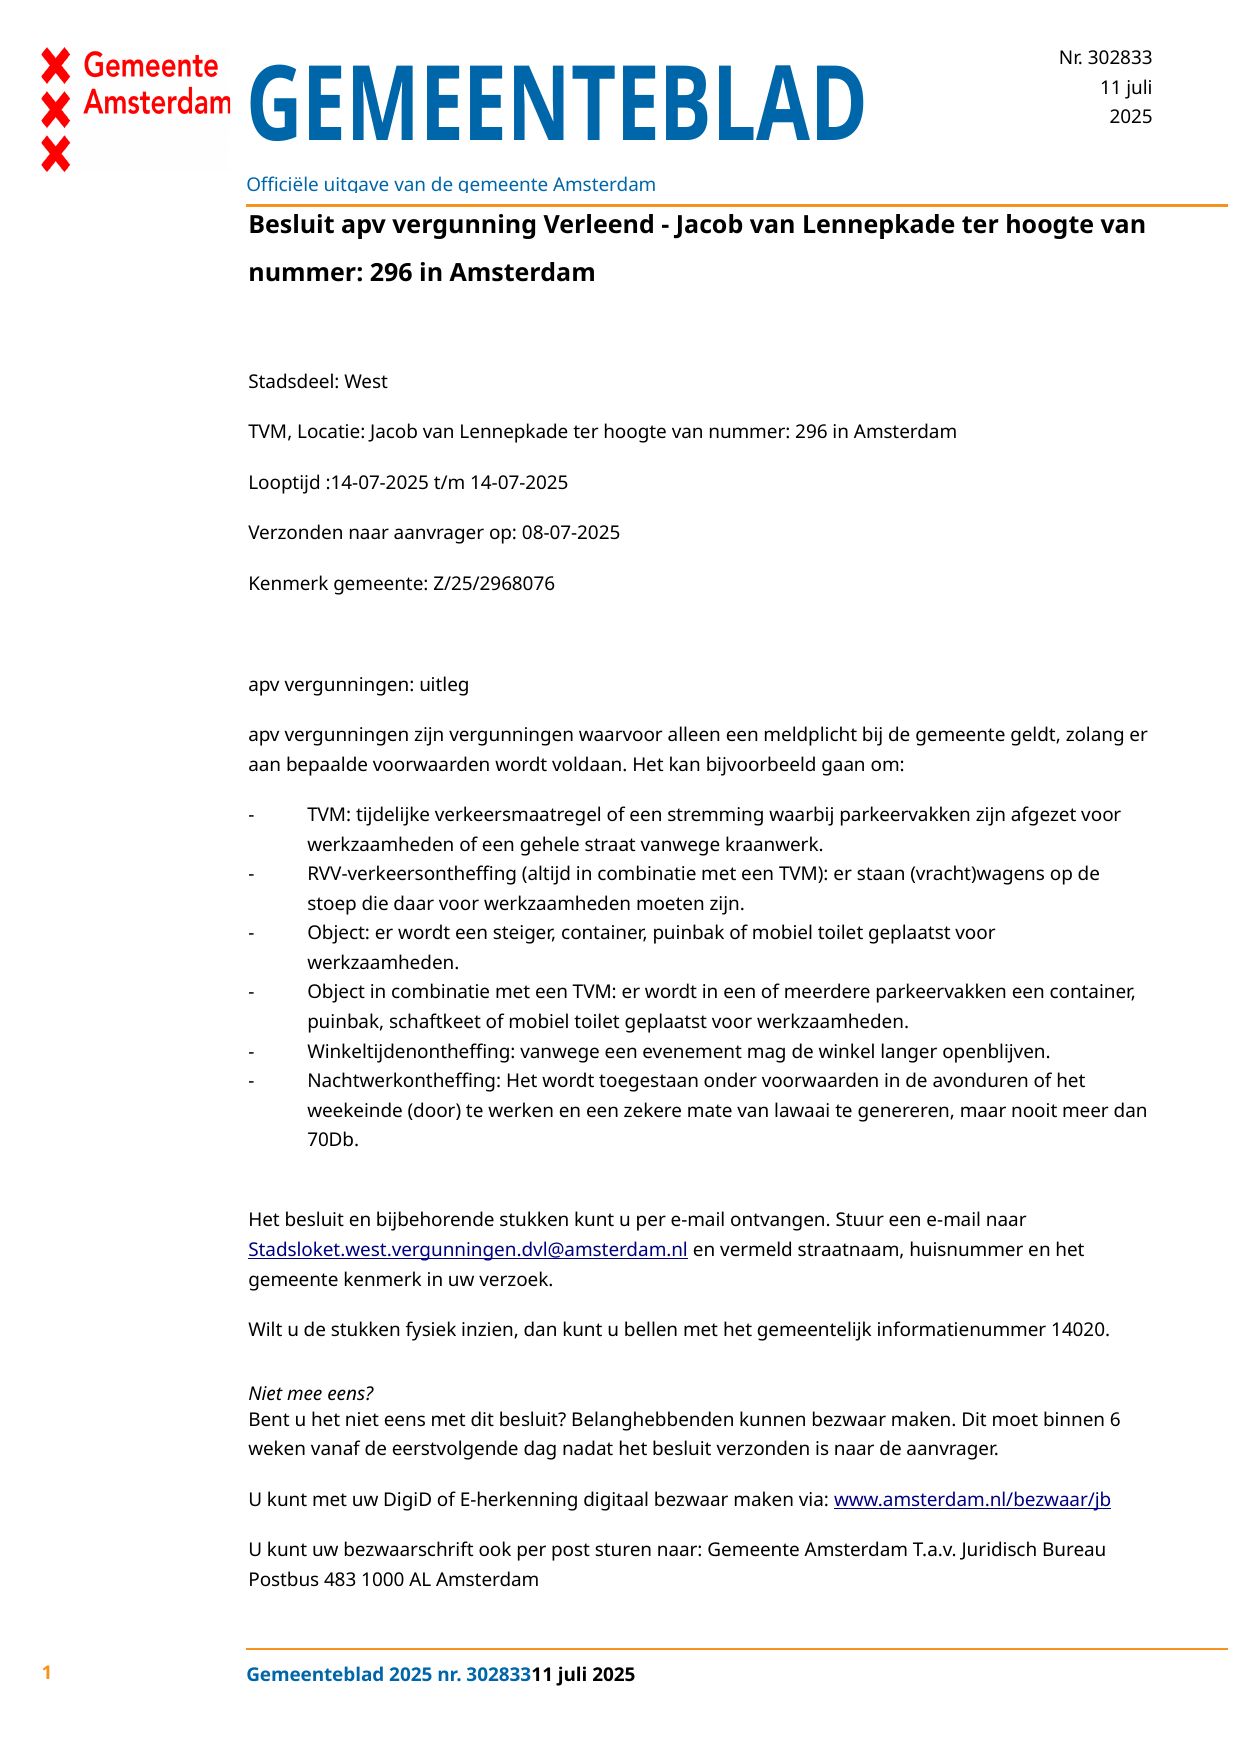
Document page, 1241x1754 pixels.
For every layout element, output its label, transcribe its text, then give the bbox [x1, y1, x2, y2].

text U kunt uw bezwaarschrift ook per post sturen naar: Gemeente Amsterdam T.a.v. Juridisch Bureau Postbus 483 1000 AL Amsterdam [248, 1536, 1152, 1592]
text U kunt met uw DigiD of E-herkenning digitaal bezwaar maken via: www.amsterdam.nl/bezwaar/jb [248, 1486, 1152, 1512]
text TVM, Locatie: Jacob van Lennepkade ter hoogte van nummer: 296 in Amsterdam [248, 419, 1152, 444]
text Wilt u de stukken fysiek inzien, dan kunt u bellen met het gemeentelijk informatienummer 14020. [248, 1316, 1152, 1342]
text Besluit apv vergunning Verleend - Jacob van Lennepkade ter hoogte van nummer: 296 in Amsterdam [248, 207, 1152, 288]
text Stadsdeel: West [248, 368, 1152, 394]
text Bent u het niet eens met dit besluit? Belanghebbenden kunnen bezwaar maken. Dit moet binnen 6 weken vanaf de eerstvolgende dag nadat het besluit verzonden is naar de aanvrager. [248, 1406, 1152, 1461]
text Niet mee eens? [248, 1380, 1152, 1406]
list Winkeltijdenontheffing: vanwege een evenement mag de winkel langer openblijven. [248, 1038, 1152, 1064]
list TVM: tijdelijke verkeersmaatregel of een stremming waarbij parkeervakken zijn afgezet voor werkzaamheden of een gehele straat vanwege kraanwerk. [248, 801, 1152, 857]
picture [41, 47, 231, 172]
list Object in combinatie met een TVM: er wordt in een of meerdere parkeervakken een container, puinbak, schaftkeet of mobiel toilet geplaatst voor werkzaamheden. [248, 979, 1152, 1034]
text Kenmerk gemeente: Z/25/2968076 [248, 570, 1152, 596]
text apv vergunningen: uitleg [248, 671, 1152, 697]
text Verzonden naar aanvrager op: 08-07-2025 [248, 519, 1152, 545]
list Nachtwerkontheffing: Het wordt toegestaan onder voorwaarden in de avonduren of het weekeinde (door) te werken en een zekere mate van lawaai te genereren, maar nooit meer dan 70Db. [248, 1067, 1152, 1152]
list RVV-verkeersontheffing (altijd in combinatie met een TVM): er staan (vracht)wagens op de stoep die daar voor werkzaamheden moeten zijn. [248, 860, 1152, 916]
text Looptijd :14-07-2025 t/m 14-07-2025 [248, 469, 1152, 495]
text apv vergunningen zijn vergunningen waarvoor alleen een meldplicht bij de gemeente geldt, zolang er aan bepaalde voorwaarden wordt voldaan. Het kan bijvoorbeeld gaan om: [248, 721, 1152, 777]
list Object: er wordt een steiger, container, puinbak of mobiel toilet geplaatst voor werkzaamheden. [248, 919, 1152, 975]
text Het besluit en bijbehorende stukken kunt u per e-mail ontvangen. Stuur een e-mail naar Stadsloket.west.vergunningen.dvl@amsterdam.nl en vermeld straatnaam, huisnummer en het gemeente kenmerk in uw verzoek. [248, 1207, 1152, 1292]
